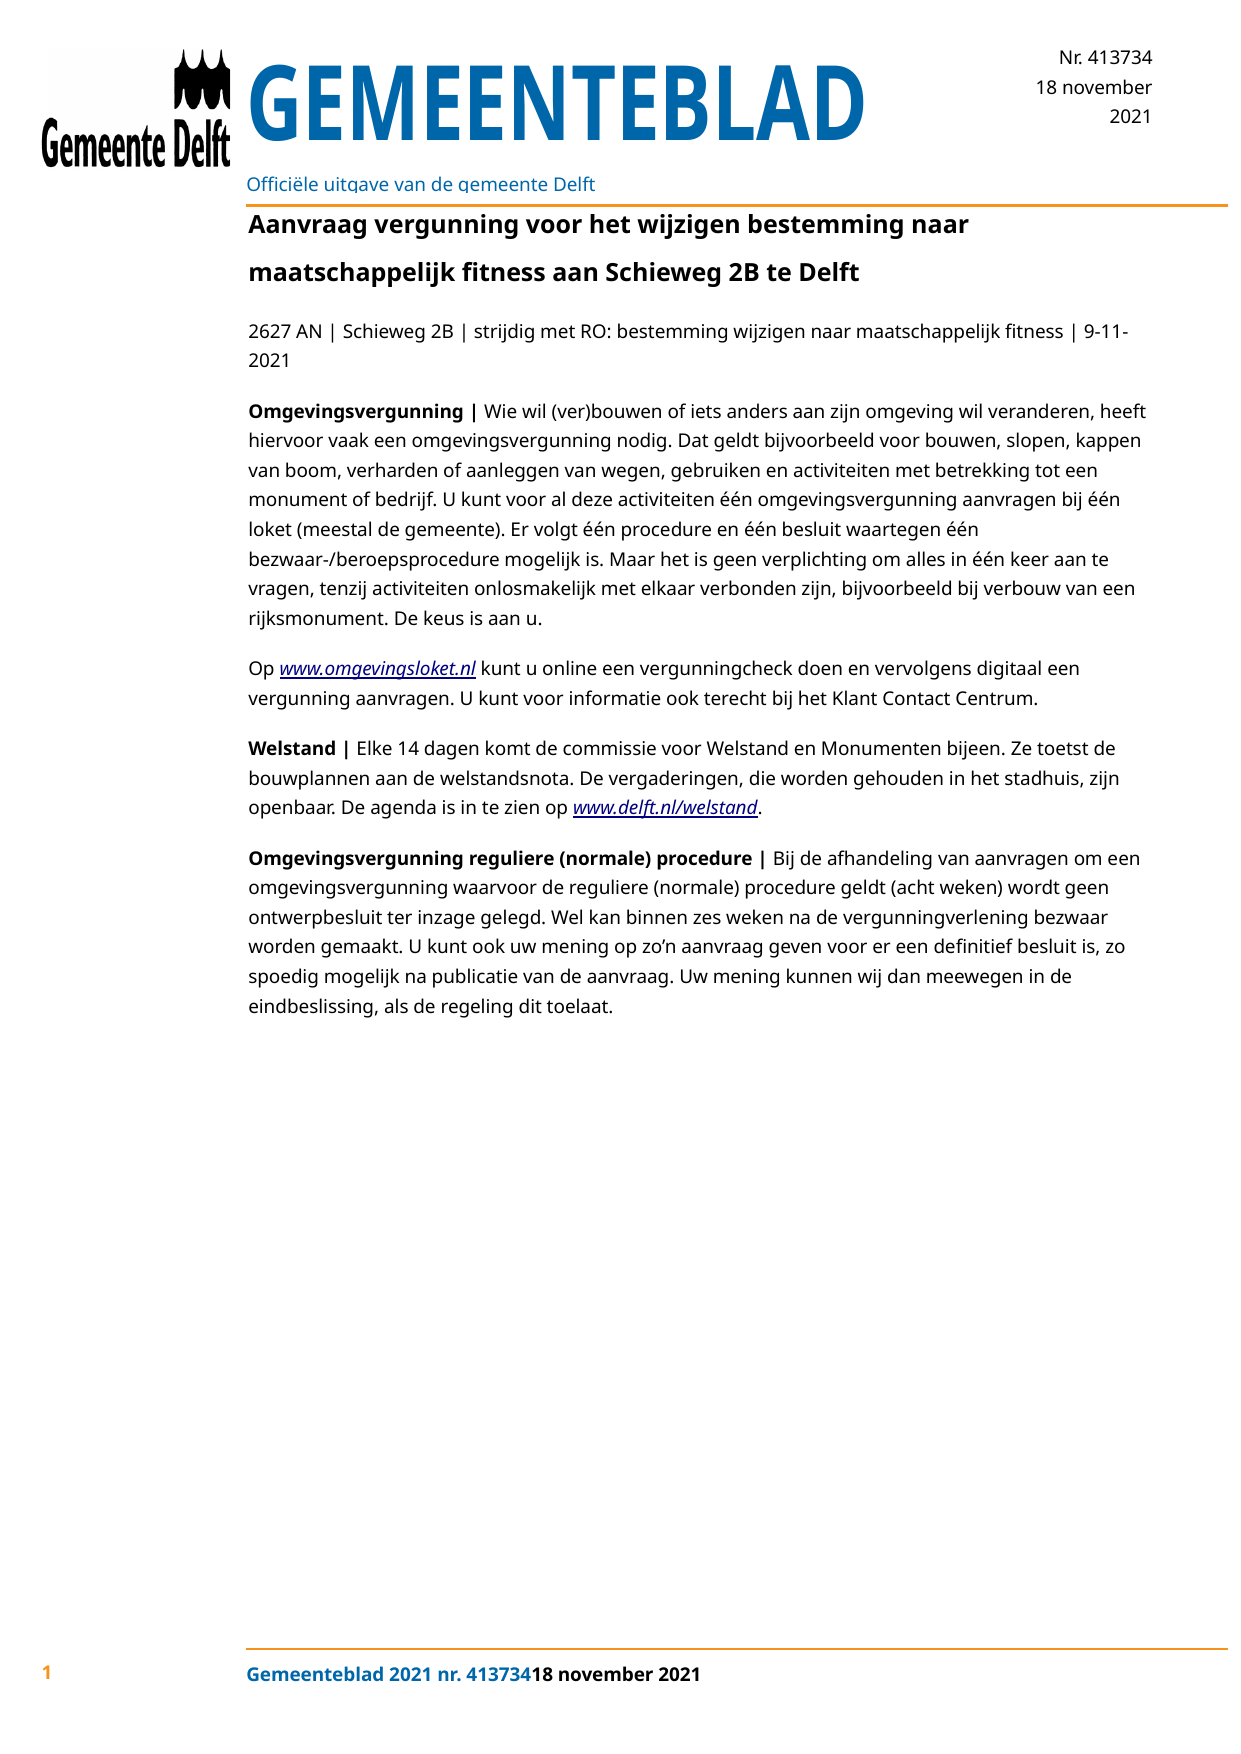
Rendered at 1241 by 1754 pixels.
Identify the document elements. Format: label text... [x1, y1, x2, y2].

text Op www.omgevingsloket.nl kunt u online een vergunningcheck doen en vervolgens digitaal een vergunning aanvragen. U kunt voor informatie ook terecht bij het Klant Contact Centrum. [248, 655, 1152, 711]
text Aanvraag vergunning voor het wijzigen bestemming naar maatschappelijk fitness aan Schieweg 2B te Delft [248, 207, 1152, 288]
text Welstand | Elke 14 dagen komt de commissie voor Welstand en Monumenten bijeen. Ze toetst de bouwplannen aan de welstandsnota. De vergaderingen, die worden gehouden in het stadhuis, zijn openbaar. De agenda is in te zien op www.delft.nl/welstand. [248, 735, 1152, 820]
text Omgevingsvergunning | Wie wil (ver)bouwen of iets anders aan zijn omgeving wil veranderen, heeft hiervoor vaak een omgevingsvergunning nodig. Dat geldt bijvoorbeeld voor bouwen, slopen, kappen van boom, verharden of aanleggen van wegen, gebruiken en activiteiten met betrekking tot een monument of bedrijf. U kunt voor al deze activiteiten één omgevingsvergunning aanvragen bij één loket (meestal de gemeente). Er volgt één procedure en één besluit waartegen één bezwaar-/beroepsprocedure mogelijk is. Maar het is geen verplichting om alles in één keer aan te vragen, tenzij activiteiten onlosmakelijk met elkaar verbonden zijn, bijvoorbeeld bij verbouw van een rijksmonument. De keus is aan u. [248, 398, 1152, 631]
text 2627 AN | Schieweg 2B | strijdig met RO: bestemming wijzigen naar maatschappelijk fitness | 9-11-2021 [248, 318, 1152, 373]
text Omgevingsvergunning reguliere (normale) procedure | Bij de afhandeling van aanvragen om een omgevingsvergunning waarvoor de reguliere (normale) procedure geldt (acht weken) wordt geen ontwerpbesluit ter inzage gelegd. Wel kan binnen zes weken na de vergunningverlening bezwaar worden gemaakt. U kunt ook uw mening op zo’n aanvraag geven voor er een definitief besluit is, zo spoedig mogelijk na publicatie van de aanvraag. Uw mening kunnen wij dan meewegen in de eindbeslissing, als de regeling dit toelaat. [248, 845, 1152, 1019]
picture [41, 47, 231, 172]
